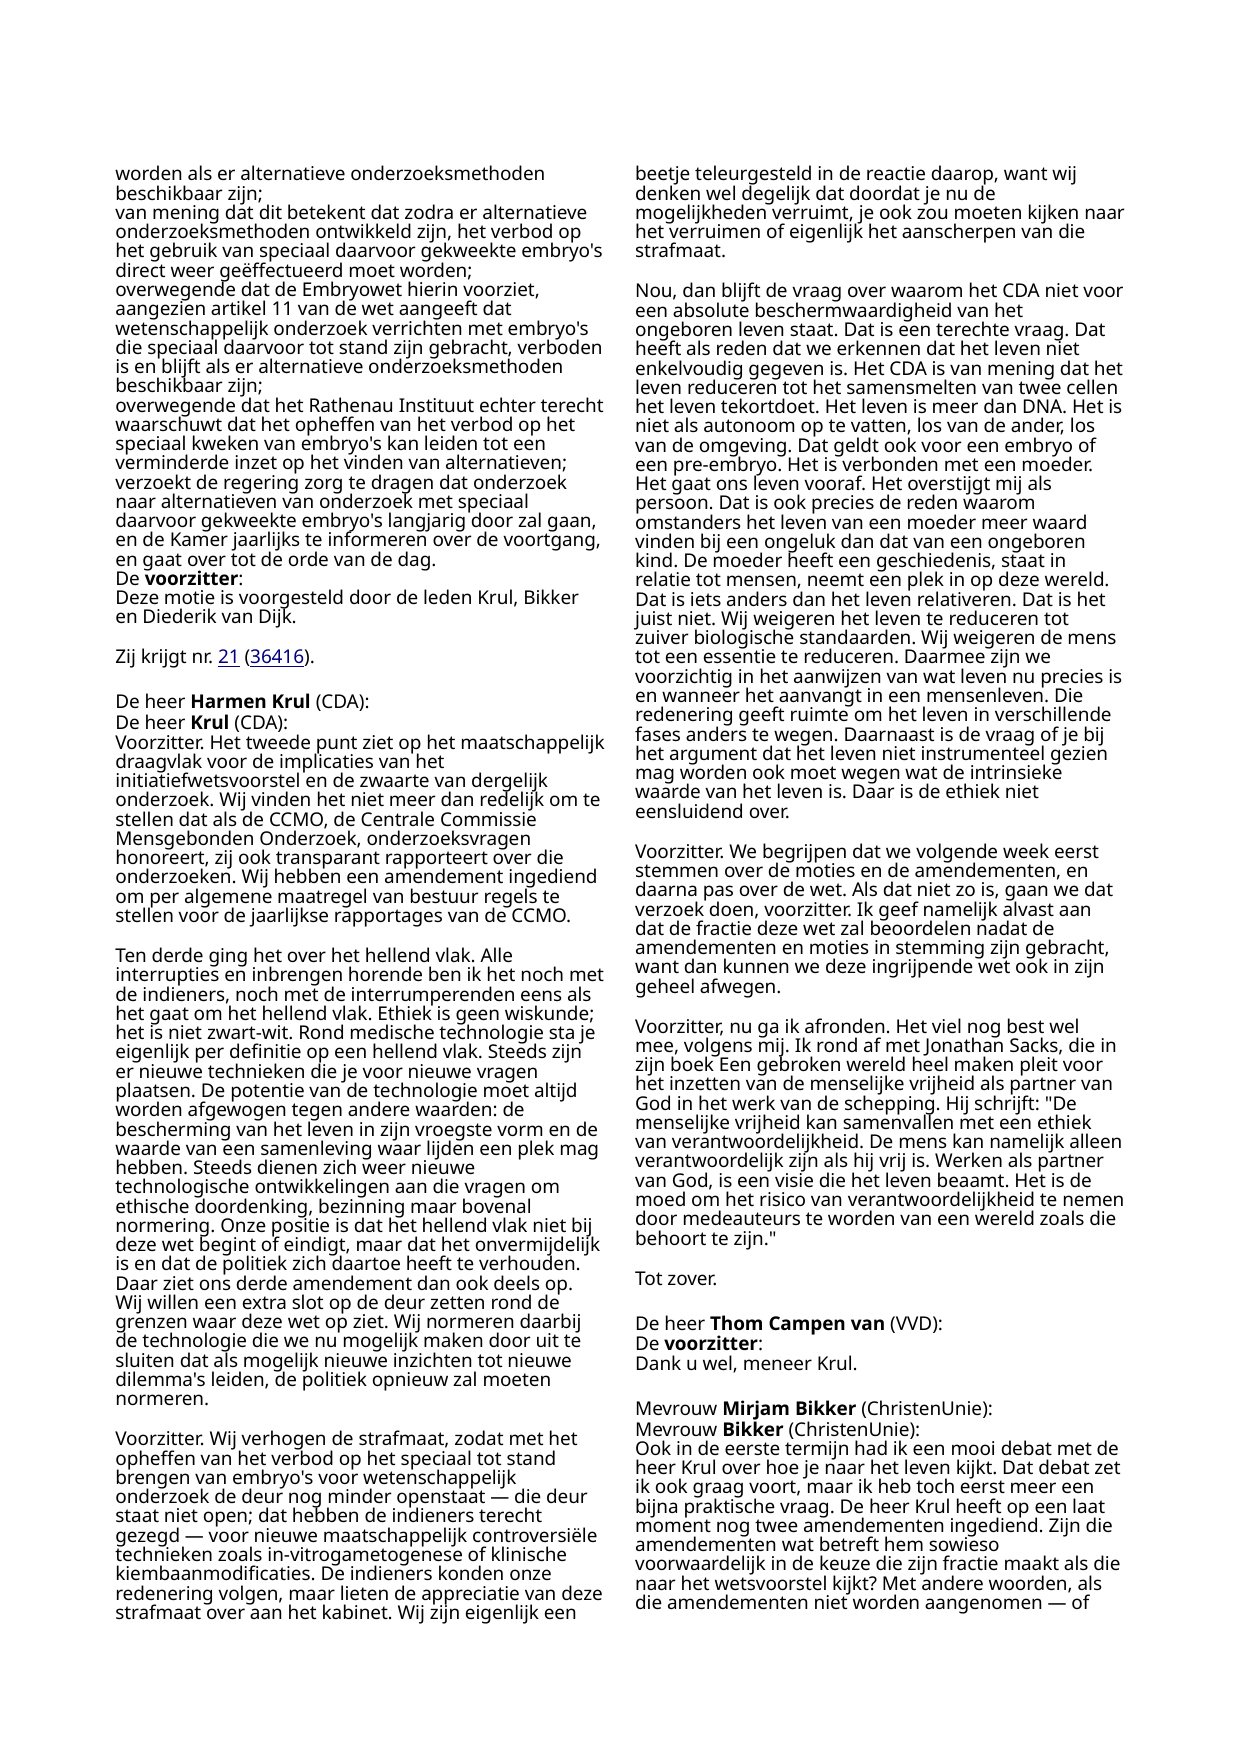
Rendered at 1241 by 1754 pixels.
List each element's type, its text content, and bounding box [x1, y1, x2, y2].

text beetje teleurgesteld in de reactie daarop, want wij denken wel degelijk dat doordat je nu de mogelijkheden verruimt, je ook zou moeten kijken naar het verruimen of eigenlijk het aanscherpen van die strafmaat. [635, 165, 1125, 262]
text Ook in de eerste termijn had ik een mooi debat met de heer Krul over hoe je naar het leven kijkt. Dat debat zet ik ook graag voort, maar ik heb toch eerst meer een bijna praktische vraag. De heer Krul heeft op een laat moment nog twee amendementen ingediend. Zijn die amendementen wat betreft hem sowieso voorwaardelijk in de keuze die zijn fractie maakt als die naar het wetsvoorstel kijkt? Met andere woorden, als die amendementen niet worden aangenomen — of [635, 1440, 1125, 1613]
text en gaat over tot de orde van de dag. [115, 551, 605, 570]
text De heer Thom Campen van (VVD): [635, 1310, 1125, 1335]
text Tot zover. [635, 1269, 1125, 1289]
text overwegende dat de Embryowet hierin voorziet, aangezien artikel 11 van de wet aangeeft dat wetenschappelijk onderzoek verrichten met embryo's die speciaal daarvoor tot stand zijn gebracht, verboden is en blijft als er alternatieve onderzoeksmethoden beschikbaar zijn; [115, 281, 605, 397]
text Voorzitter, nu ga ik afronden. Het viel nog best wel mee, volgens mij. Ik rond af met Jonathan Sacks, die in zijn boek Een gebroken wereld heel maken pleit voor het inzetten van de menselijke vrijheid als partner van God in het werk van de schepping. Hij schrijft: "De menselijke vrijheid kan samenvallen met een ethiek van verantwoordelijkheid. De mens kan namelijk alleen verantwoordelijk zijn als hij vrij is. Werken als partner van God, is een visie die het leven beaamt. Het is de moed om het risico van verantwoordelijkheid te nemen door medeauteurs te worden van een wereld zoals die behoort te zijn." [635, 1018, 1125, 1249]
text Dank u wel, meneer Krul. [635, 1355, 1125, 1374]
text Zij krijgt nr. 21 (36416). [115, 648, 605, 668]
text verzoekt de regering zorg te dragen dat onderzoek naar alternatieven van onderzoek met speciaal daarvoor gekweekte embryo's langjarig door zal gaan, en de Kamer jaarlijks te informeren over de voortgang, [115, 474, 605, 551]
text Mevrouw Bikker (ChristenUnie): [635, 1421, 1125, 1440]
text van mening dat dit betekent dat zodra er alternatieve onderzoeksmethoden ontwikkeld zijn, het verbod op het gebruik van speciaal daarvoor gekweekte embryo's direct weer geëffectueerd moet worden; [115, 204, 605, 281]
text De voorzitter: [635, 1335, 1125, 1355]
text Mevrouw Mirjam Bikker (ChristenUnie): [635, 1395, 1125, 1421]
text De heer Harmen Krul (CDA): [115, 689, 605, 714]
text Voorzitter. We begrijpen dat we volgende week eerst stemmen over de moties en de amendementen, en daarna pas over de wet. Als dat niet zo is, gaan we dat verzoek doen, voorzitter. Ik geef namelijk alvast aan dat de fractie deze wet zal beoordelen nadat de amendementen en moties in stemming zijn gebracht, want dan kunnen we deze ingrijpende wet ook in zijn geheel afwegen. [635, 843, 1125, 997]
text worden als er alternatieve onderzoeksmethoden beschikbaar zijn; [115, 165, 605, 204]
text Deze motie is voorgesteld door de leden Krul, Bikker en Diederik van Dijk. [115, 589, 605, 628]
text overwegende dat het Rathenau Instituut echter terecht waarschuwt dat het opheffen van het verbod op het speciaal kweken van embryo's kan leiden tot een verminderde inzet op het vinden van alternatieven; [115, 397, 605, 474]
text Ten derde ging het over het hellend vlak. Alle interrupties en inbrengen horende ben ik het noch met de indieners, noch met de interrumperenden eens als het gaat om het hellend vlak. Ethiek is geen wiskunde; het is niet zwart-wit. Rond medische technologie sta je eigenlijk per definitie op een hellend vlak. Steeds zijn er nieuwe technieken die je voor nieuwe vragen plaatsen. De potentie van de technologie moet altijd worden afgewogen tegen andere waarden: de bescherming van het leven in zijn vroegste vorm en de waarde van een samenleving waar lijden een plek mag hebben. Steeds dienen zich weer nieuwe technologische ontwikkelingen aan die vragen om ethische doordenking, bezinning maar bovenal normering. Onze positie is dat het hellend vlak niet bij deze wet begint of eindigt, maar dat het onvermijdelijk is en dat de politiek zich daartoe heeft te verhouden. Daar ziet ons derde amendement dan ook deels op. Wij willen een extra slot op de deur zetten rond de grenzen waar deze wet op ziet. Wij normeren daarbij de technologie die we nu mogelijk maken door uit te sluiten dat als mogelijk nieuwe inzichten tot nieuwe dilemma's leiden, de politiek opnieuw zal moeten normeren. [115, 947, 605, 1409]
text Voorzitter. Wij verhogen de strafmaat, zodat met het opheffen van het verbod op het speciaal tot stand brengen van embryo's voor wetenschappelijk onderzoek de deur nog minder openstaat — die deur staat niet open; dat hebben de indieners terecht gezegd — voor nieuwe maatschappelijk controversiële technieken zoals in-vitrogametogenese of klinische kiembaanmodificaties. De indieners konden onze redenering volgen, maar lieten de appreciatie van deze strafmaat over aan het kabinet. Wij zijn eigenlijk een [115, 1430, 605, 1623]
text De voorzitter: [115, 570, 605, 589]
text De heer Krul (CDA): [115, 714, 605, 734]
text Nou, dan blijft de vraag over waarom het CDA niet voor een absolute beschermwaardigheid van het ongeboren leven staat. Dat is een terechte vraag. Dat heeft als reden dat we erkennen dat het leven niet enkelvoudig gegeven is. Het CDA is van mening dat het leven reduceren tot het samensmelten van twee cellen het leven tekortdoet. Het leven is meer dan DNA. Het is niet als autonoom op te vatten, los van de ander, los van de omgeving. Dat geldt ook voor een embryo of een pre-embryo. Het is verbonden met een moeder. Het gaat ons leven vooraf. Het overstijgt mij als persoon. Dat is ook precies de reden waarom omstanders het leven van een moeder meer waard vinden bij een ongeluk dan dat van een ongeboren kind. De moeder heeft een geschiedenis, staat in relatie tot mensen, neemt een plek in op deze wereld. Dat is iets anders dan het leven relativeren. Dat is het juist niet. Wij weigeren het leven te reduceren tot zuiver biologische standaarden. Wij weigeren de mens tot een essentie te reduceren. Daarmee zijn we voorzichtig in het aanwijzen van wat leven nu precies is en wanneer het aanvangt in een mensenleven. Die redenering geeft ruimte om het leven in verschillende fases anders te wegen. Daarnaast is de vraag of je bij het argument dat het leven niet instrumenteel gezien mag worden ook moet wegen wat de intrinsieke waarde van het leven is. Daar is de ethiek niet eensluidend over. [635, 282, 1125, 822]
text Voorzitter. Het tweede punt ziet op het maatschappelijk draagvlak voor de implicaties van het initiatiefwetsvoorstel en de zwaarte van dergelijk onderzoek. Wij vinden het niet meer dan redelijk om te stellen dat als de CCMO, de Centrale Commissie Mensgebonden Onderzoek, onderzoeksvragen honoreert, zij ook transparant rapporteert over die onderzoeken. Wij hebben een amendement ingediend om per algemene maatregel van bestuur regels te stellen voor de jaarlijkse rapportages van de CCMO. [115, 734, 605, 926]
